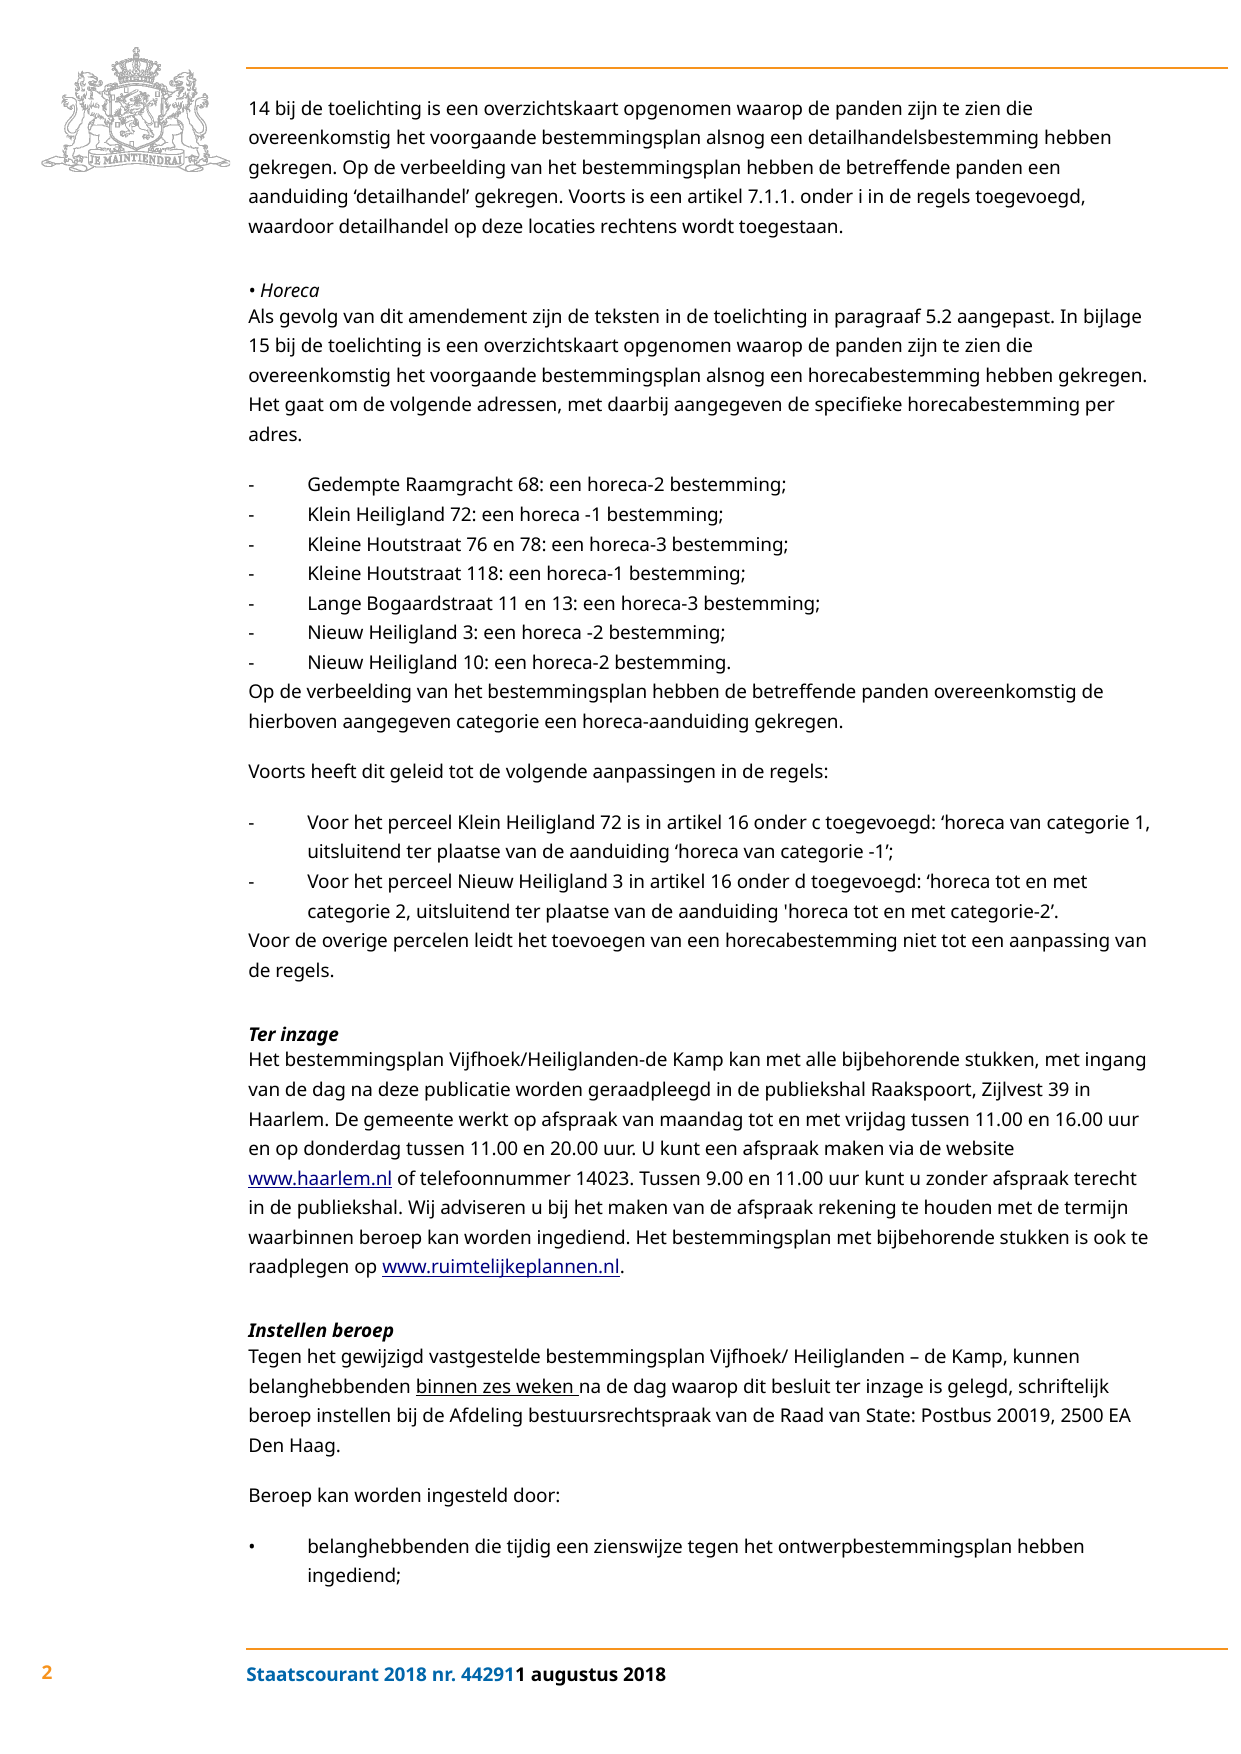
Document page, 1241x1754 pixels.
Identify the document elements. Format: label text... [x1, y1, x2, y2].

text Tegen het gewijzigd vastgestelde bestemmingsplan Vijfhoek/ Heiliglanden – de Kamp, kunnen belanghebbenden binnen zes weken na de dag waarop dit besluit ter inzage is gelegd, schriftelijk beroep instellen bij de Afdeling bestuursrechtspraak van de Raad van State: Postbus 20019, 2500 EA Den Haag. [248, 1343, 1152, 1458]
text Beroep kan worden ingesteld door: [248, 1483, 1152, 1508]
text Ter inzage [248, 1021, 1152, 1047]
list Lange Bogaardstraat 11 en 13: een horeca-3 bestemming; [248, 590, 1152, 616]
text Voorts heeft dit geleid tot de volgende aanpassingen in de regels: [248, 759, 1152, 784]
list Kleine Houtstraat 76 en 78: een horeca-3 bestemming; [248, 531, 1152, 556]
text Voor de overige percelen leidt het toevoegen van een horecabestemming niet tot een aanpassing van de regels. [248, 927, 1152, 983]
list Nieuw Heiligland 10: een horeca-2 bestemming. [248, 649, 1152, 675]
text Op de verbeelding van het bestemmingsplan hebben de betreffende panden overeenkomstig de hierboven aangegeven categorie een horeca-aanduiding gekregen. [248, 679, 1152, 734]
text Het bestemmingsplan Vijfhoek/Heiliglanden-de Kamp kan met alle bijbehorende stukken, met ingang van de dag na deze publicatie worden geraadpleegd in de publiekshal Raakspoort, Zijlvest 39 in Haarlem. De gemeente werkt op afspraak van maandag tot en met vrijdag tussen 11.00 en 16.00 uur en op donderdag tussen 11.00 en 20.00 uur. U kunt een afspraak maken via de website www.haarlem.nl of telefoonnummer 14023. Tussen 9.00 en 11.00 uur kunt u zonder afspraak terecht in de publiekshal. Wij adviseren u bij het maken van de afspraak rekening te houden met de termijn waarbinnen beroep kan worden ingediend. Het bestemmingsplan met bijbehorende stukken is ook te raadplegen op www.ruimtelijkeplannen.nl. [248, 1047, 1152, 1279]
list Nieuw Heiligland 3: een horeca -2 bestemming; [248, 619, 1152, 645]
text Instellen beroep [248, 1318, 1152, 1343]
text • Horeca [248, 277, 1152, 303]
list Kleine Houtstraat 118: een horeca-1 bestemming; [248, 560, 1152, 586]
list Voor het perceel Nieuw Heiligland 3 in artikel 16 onder d toegevoegd: ‘horeca tot en met categorie 2, uitsluitend ter plaatse van de aanduiding 'horeca tot en met categorie-2’. [248, 868, 1152, 923]
picture [41, 47, 231, 172]
list Voor het perceel Klein Heiligland 72 is in artikel 16 onder c toegevoegd: ‘horeca van categorie 1, uitsluitend ter plaatse van de aanduiding ‘horeca van categorie -1’; [248, 809, 1152, 864]
list Klein Heiligland 72: een horeca -1 bestemming; [248, 501, 1152, 527]
list belanghebbenden die tijdig een zienswijze tegen het ontwerpbestemmingsplan hebben ingediend; [248, 1533, 1152, 1588]
text Als gevolg van dit amendement zijn de teksten in de toelichting in paragraaf 5.2 aangepast. In bijlage 15 bij de toelichting is een overzichtskaart opgenomen waarop de panden zijn te zien die overeenkomstig het voorgaande bestemmingsplan alsnog een horecabestemming hebben gekregen. Het gaat om de volgende adressen, met daarbij aangegeven de specifieke horecabestemming per adres. [248, 303, 1152, 447]
text 14 bij de toelichting is een overzichtskaart opgenomen waarop de panden zijn te zien die overeenkomstig het voorgaande bestemmingsplan alsnog een detailhandelsbestemming hebben gekregen. Op de verbeelding van het bestemmingsplan hebben de betreffende panden een aanduiding ‘detailhandel’ gekregen. Voorts is een artikel 7.1.1. onder i in de regels toegevoegd, waardoor detailhandel op deze locaties rechtens wordt toegestaan. [248, 95, 1152, 239]
list Gedempte Raamgracht 68: een horeca-2 bestemming; [248, 472, 1152, 497]
